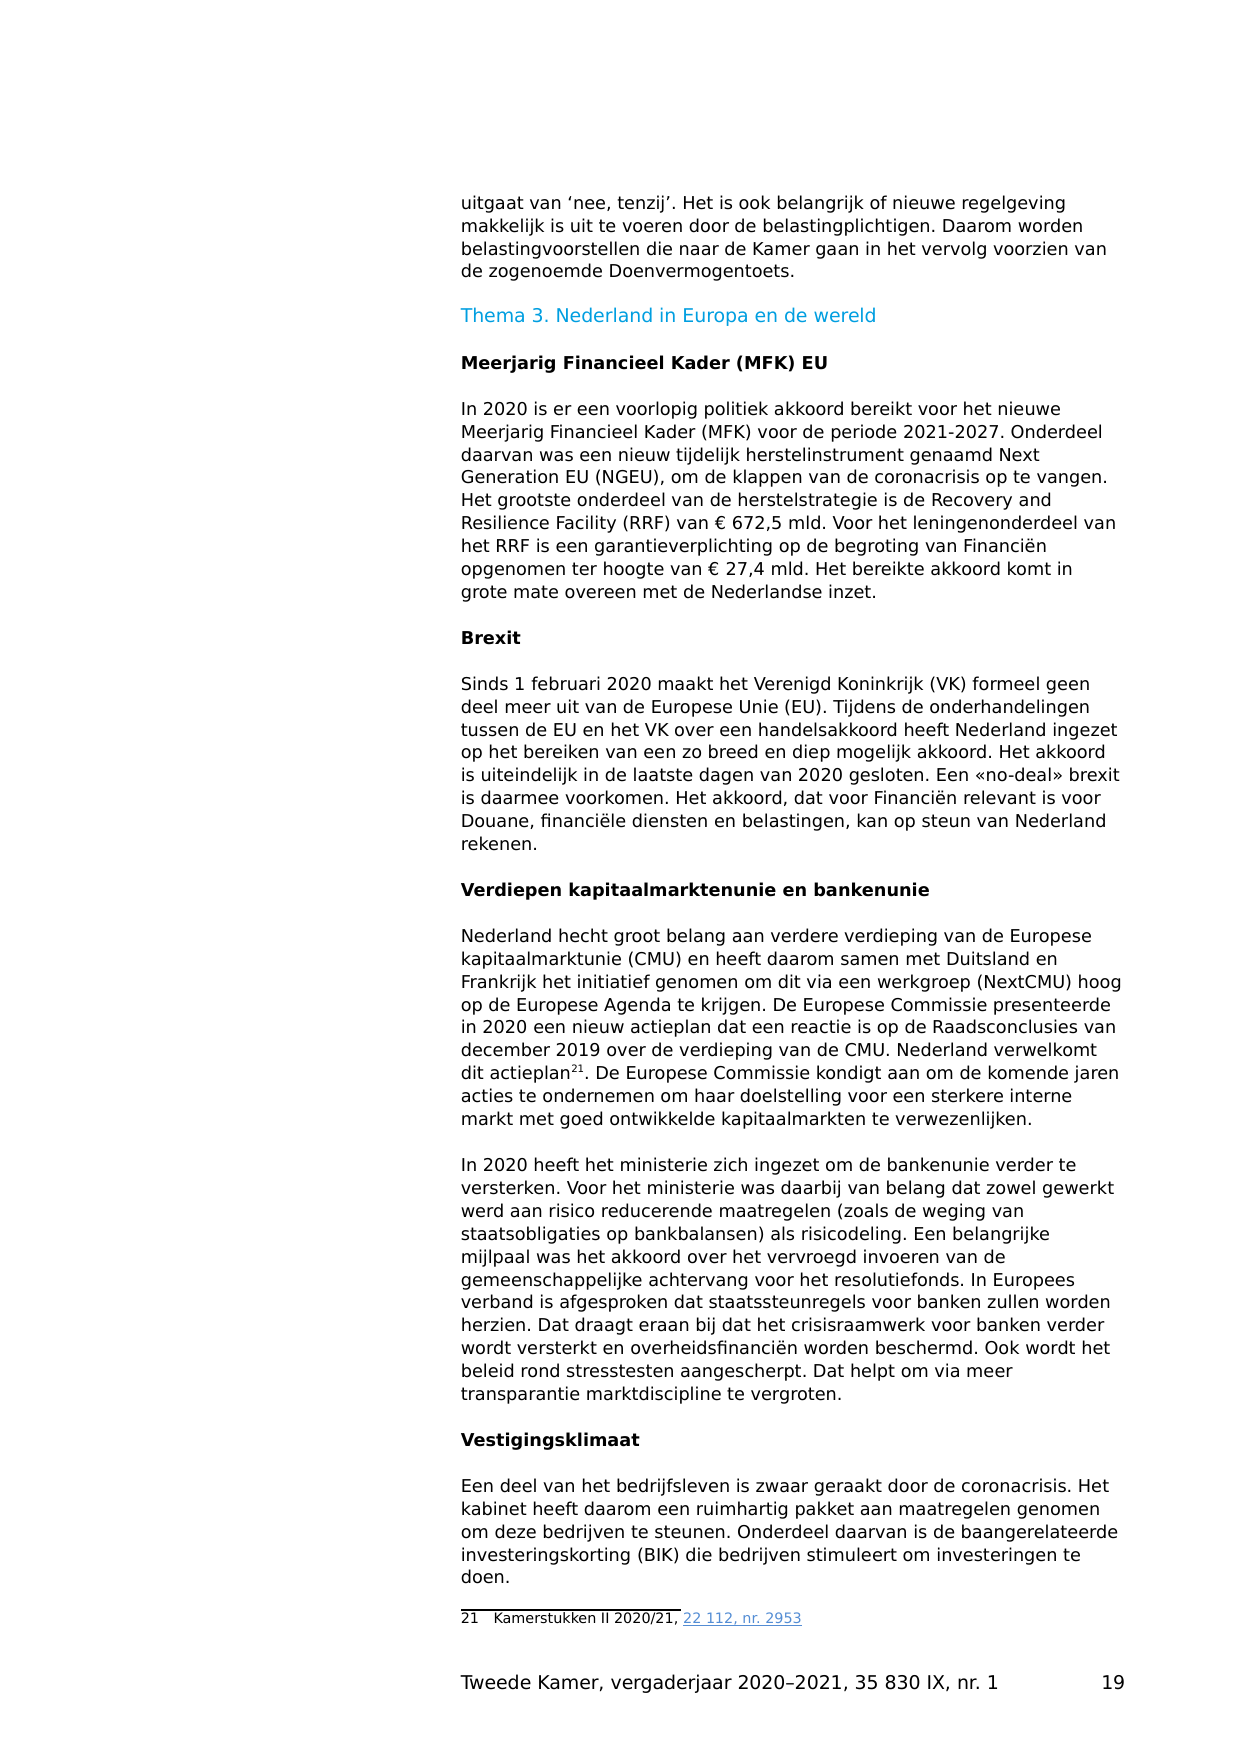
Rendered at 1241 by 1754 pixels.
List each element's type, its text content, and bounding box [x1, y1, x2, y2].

text Brexit [461, 626, 1125, 649]
text Nederland hecht groot belang aan verdere verdieping van de Europese kapitaalmarktunie (CMU) en heeft daarom samen met Duitsland en Frankrijk het initiatief genomen om dit via een werkgroep (NextCMU) hoog op de Europese Agenda te krijgen. De Europese Commissie presenteerde in 2020 een nieuw actieplan dat een reactie is op de Raadsconclusies van december 2019 over de verdieping van de CMU. Nederland verwelkomt dit actieplan. De Europese Commissie kondigt aan om de komende jaren acties te ondernemen om haar doelstelling voor een sterkere interne markt met goed ontwikkelde kapitaalmarkten te verwezenlijken. [461, 924, 1125, 1130]
text Verdiepen kapitaalmarktenunie en bankenunie [461, 878, 1125, 901]
text uitgaat van ‘nee, tenzij’. Het is ook belangrijk of nieuwe regelgeving makkelijk is uit te voeren door de belastingplichtigen. Daarom worden belastingvoorstellen die naar de Kamer gaan in het vervolg voorzien van de zogenoemde Doenvermogentoets. [461, 191, 1125, 282]
text Sinds 1 februari 2020 maakt het Verenigd Koninkrijk (VK) formeel geen deel meer uit van de Europese Unie (EU). Tijdens de onderhandelingen tussen de EU en het VK over een handelsakkoord heeft Nederland ingezet op het bereiken van een zo breed en diep mogelijk akkoord. Het akkoord is uiteindelijk in de laatste dagen van 2020 gesloten. Een «no-deal» brexit is daarmee voorkomen. Het akkoord, dat voor Financiën relevant is voor Douane, financiële diensten en belastingen, kan op steun van Nederland rekenen. [461, 672, 1125, 855]
text Een deel van het bedrijfsleven is zwaar geraakt door de coronacrisis. Het kabinet heeft daarom een ruimhartig pakket aan maatregelen genomen om deze bedrijven te steunen. Onderdeel daarvan is de baangerelateerde investeringskorting (BIK) die bedrijven stimuleert om investeringen te doen. [461, 1474, 1125, 1588]
text In 2020 heeft het ministerie zich ingezet om de bankenunie verder te versterken. Voor het ministerie was daarbij van belang dat zowel gewerkt werd aan risico reducerende maatregelen (zoals de weging van staatsobligaties op bankbalansen) als risicodeling. Een belangrijke mijlpaal was het akkoord over het vervroegd invoeren van de gemeenschappelijke achtervang voor het resolutiefonds. In Europees verband is afgesproken dat staatssteunregels voor banken zullen worden herzien. Dat draagt eraan bij dat het crisisraamwerk voor banken verder wordt versterkt en overheidsfinanciën worden beschermd. Ook wordt het beleid rond stresstesten aangescherpt. Dat helpt om via meer transparantie marktdiscipline te vergroten. [461, 1153, 1125, 1405]
text __Kamerstukken II 2020/21, 22 112, nr. 2953 [461, 1610, 1125, 1627]
text Meerjarig Financieel Kader (MFK) EU [461, 351, 1125, 374]
text In 2020 is er een voorlopig politiek akkoord bereikt voor het nieuwe Meerjarig Financieel Kader (MFK) voor de periode 2021-2027. Onderdeel daarvan was een nieuw tijdelijk herstelinstrument genaamd Next Generation EU (NGEU), om de klappen van de coronacrisis op te vangen. Het grootste onderdeel van de herstelstrategie is de Recovery and Resilience Facility (RRF) van € 672,5 mld. Voor het leningenonderdeel van het RRF is een garantieverplichting op de begroting van Financiën opgenomen ter hoogte van € 27,4 mld. Het bereikte akkoord komt in grote mate overeen met de Nederlandse inzet. [461, 397, 1125, 603]
title Thema 3. Nederland in Europa en de wereld [461, 305, 1125, 327]
text Vestigingsklimaat [461, 1428, 1125, 1451]
